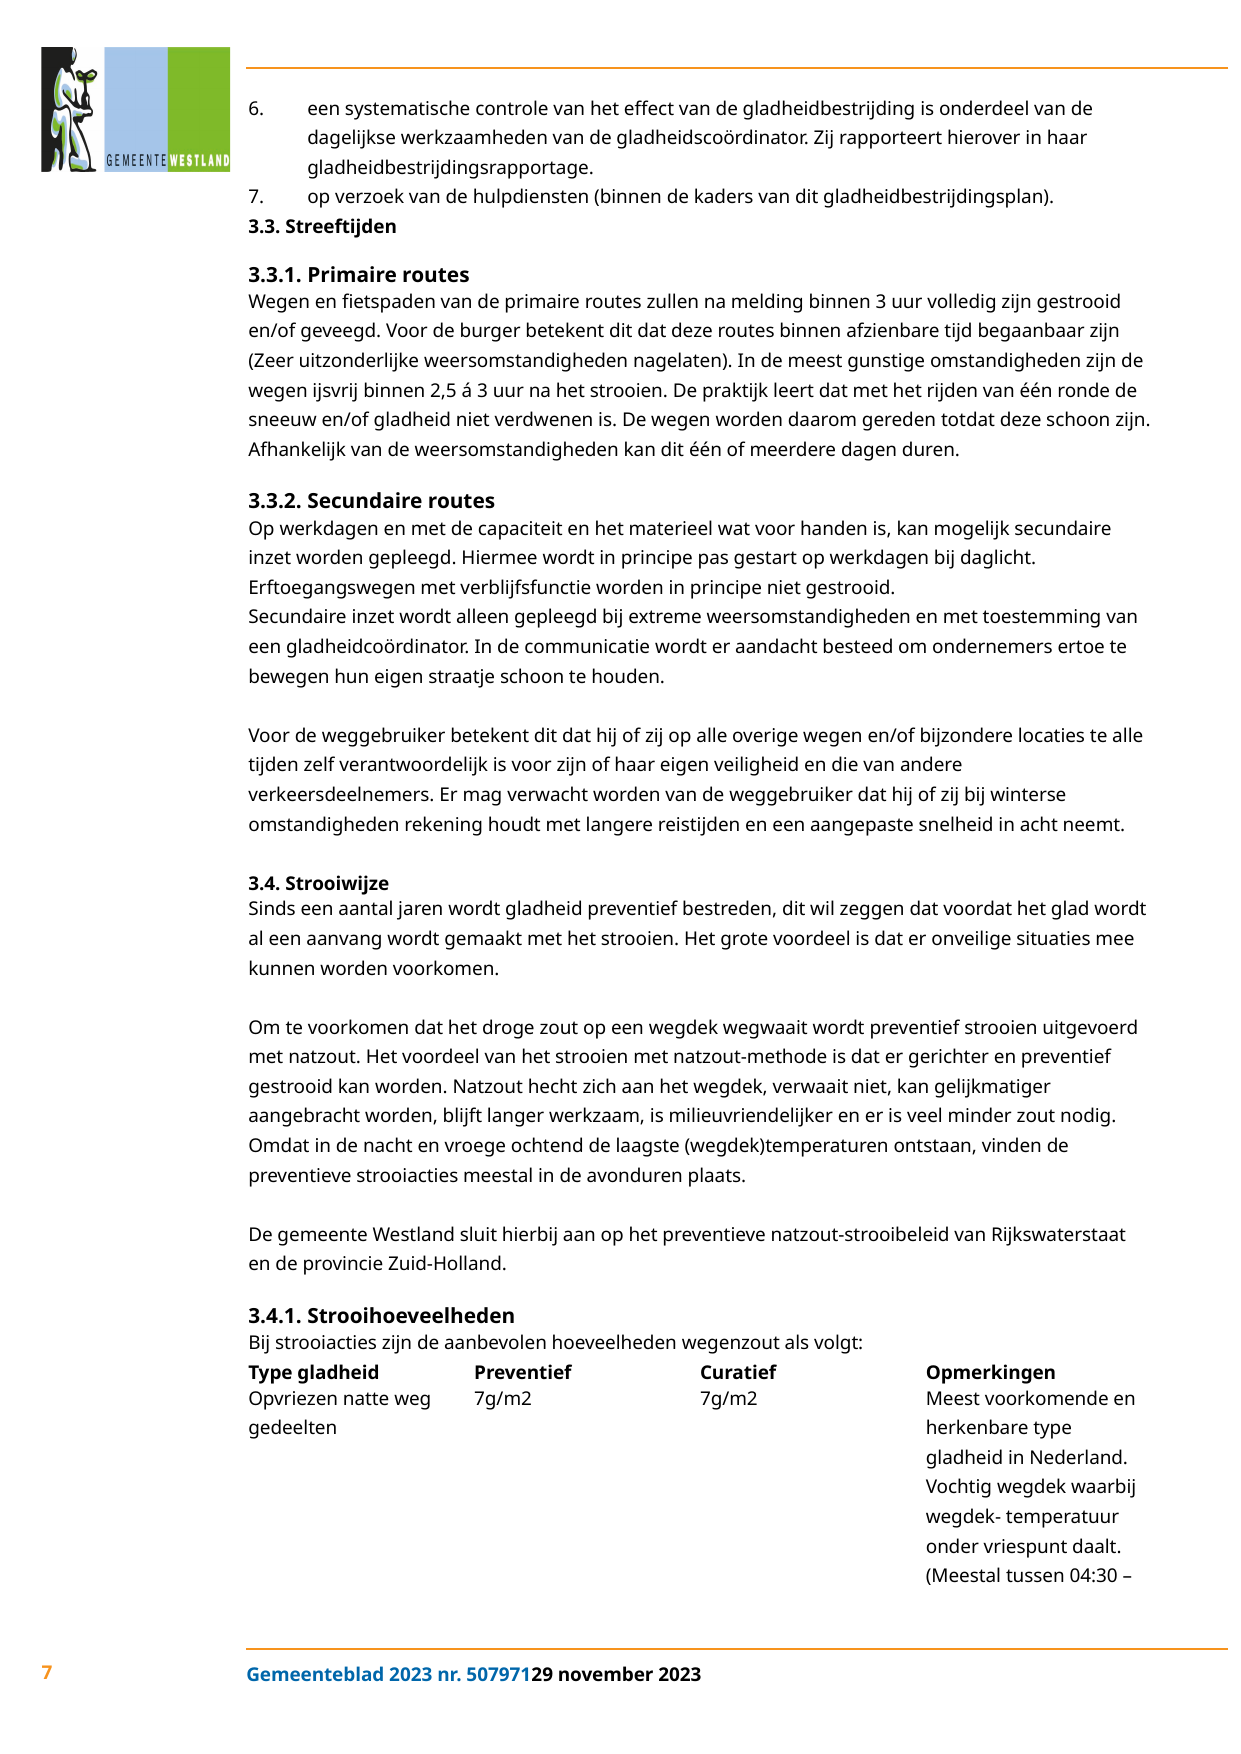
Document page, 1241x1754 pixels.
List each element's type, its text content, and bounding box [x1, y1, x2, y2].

table_header Curatief [700, 1359, 926, 1385]
text Erftoegangswegen met verblijfsfunctie worden in principe niet gestrooid. [248, 574, 1152, 600]
text 3.4. Strooiwijze [248, 870, 1152, 896]
picture [41, 47, 231, 172]
text Bij strooiacties zijn de aanbevolen hoeveelheden wegenzout als volgt: [248, 1329, 1152, 1355]
text 3.4.1. Strooihoeveelheden [248, 1301, 1152, 1329]
text Voor de weggebruiker betekent dit dat hij of zij op alle overige wegen en/of bijzondere locaties te alle tijden zelf verantwoordelijk is voor zijn of haar eigen veiligheid en die van andere verkeersdeelnemers. Er mag verwacht worden van de weggebruiker dat hij of zij bij winterse omstandigheden rekening houdt met langere reistijden en een aangepaste snelheid in acht neemt. [248, 722, 1152, 836]
text Wegen en fietspaden van de primaire routes zullen na melding binnen 3 uur volledig zijn gestrooid en/of geveegd. Voor de burger betekent dit dat deze routes binnen afzienbare tijd begaanbaar zijn (Zeer uitzonderlijke weersomstandigheden nagelaten). In de meest gunstige omstandigheden zijn de wegen ijsvrij binnen 2,5 á 3 uur na het strooien. De praktijk leert dat met het rijden van één ronde de sneeuw en/of gladheid niet verdwenen is. De wegen worden daarom gereden totdat deze schoon zijn. Afhankelijk van de weersomstandigheden kan dit één of meerdere dagen duren. [248, 288, 1152, 462]
table_header Type gladheid [248, 1359, 474, 1385]
list een systematische controle van het effect van de gladheidbestrijding is onderdeel van de dagelijkse werkzaamheden van de gladheidscoördinator. Zij rapporteert hierover in haar gladheidbestrijdingsrapportage. [248, 95, 1152, 180]
table_cell 7g/m2 [474, 1385, 700, 1588]
table_header Opmerkingen [926, 1359, 1152, 1385]
text 3.3.1. Primaire routes [248, 260, 1152, 288]
table_cell 7g/m2 [700, 1385, 926, 1588]
text De gemeente Westland sluit hierbij aan op het preventieve natzout-strooibeleid van Rijkswaterstaat en de provincie Zuid-Holland. [248, 1221, 1152, 1276]
table_cell Meest voorkomende en herkenbare type gladheid in Nederland. Vochtig wegdek waarbij wegdek- temperatuur onder vriespunt daalt. (Meestal tussen 04:30 – [926, 1385, 1152, 1588]
text Om te voorkomen dat het droge zout op een wegdek wegwaait wordt preventief strooien uitgevoerd met natzout. Het voordeel van het strooien met natzout-methode is dat er gerichter en preventief gestrooid kan worden. Natzout hecht zich aan het wegdek, verwaait niet, kan gelijkmatiger aangebracht worden, blijft langer werkzaam, is milieuvriendelijker en er is veel minder zout nodig. Omdat in de nacht en vroege ochtend de laagste (wegdek)temperaturen ontstaan, vinden de preventieve strooiacties meestal in de avonduren plaats. [248, 1014, 1152, 1188]
text 3.3. Streeftijden [248, 213, 1152, 239]
list op verzoek van de hulpdiensten (binnen de kaders van dit gladheidbestrijdingsplan). [248, 183, 1152, 209]
text Secundaire inzet wordt alleen gepleegd bij extreme weersomstandigheden en met toestemming van een gladheidcoördinator. In de communicatie wordt er aandacht besteed om ondernemers ertoe te bewegen hun eigen straatje schoon te houden. [248, 604, 1152, 688]
table_cell Opvriezen natte weg gedeelten [248, 1385, 474, 1588]
table_header Preventief [474, 1359, 700, 1385]
text Op werkdagen en met de capaciteit en het materieel wat voor handen is, kan mogelijk secundaire inzet worden gepleegd. Hiermee wordt in principe pas gestart op werkdagen bij daglicht. [248, 515, 1152, 570]
text Sinds een aantal jaren wordt gladheid preventief bestreden, dit wil zeggen dat voordat het glad wordt al een aanvang wordt gemaakt met het strooien. Het grote voordeel is dat er onveilige situaties mee kunnen worden voorkomen. [248, 896, 1152, 981]
text 3.3.2. Secundaire routes [248, 486, 1152, 515]
